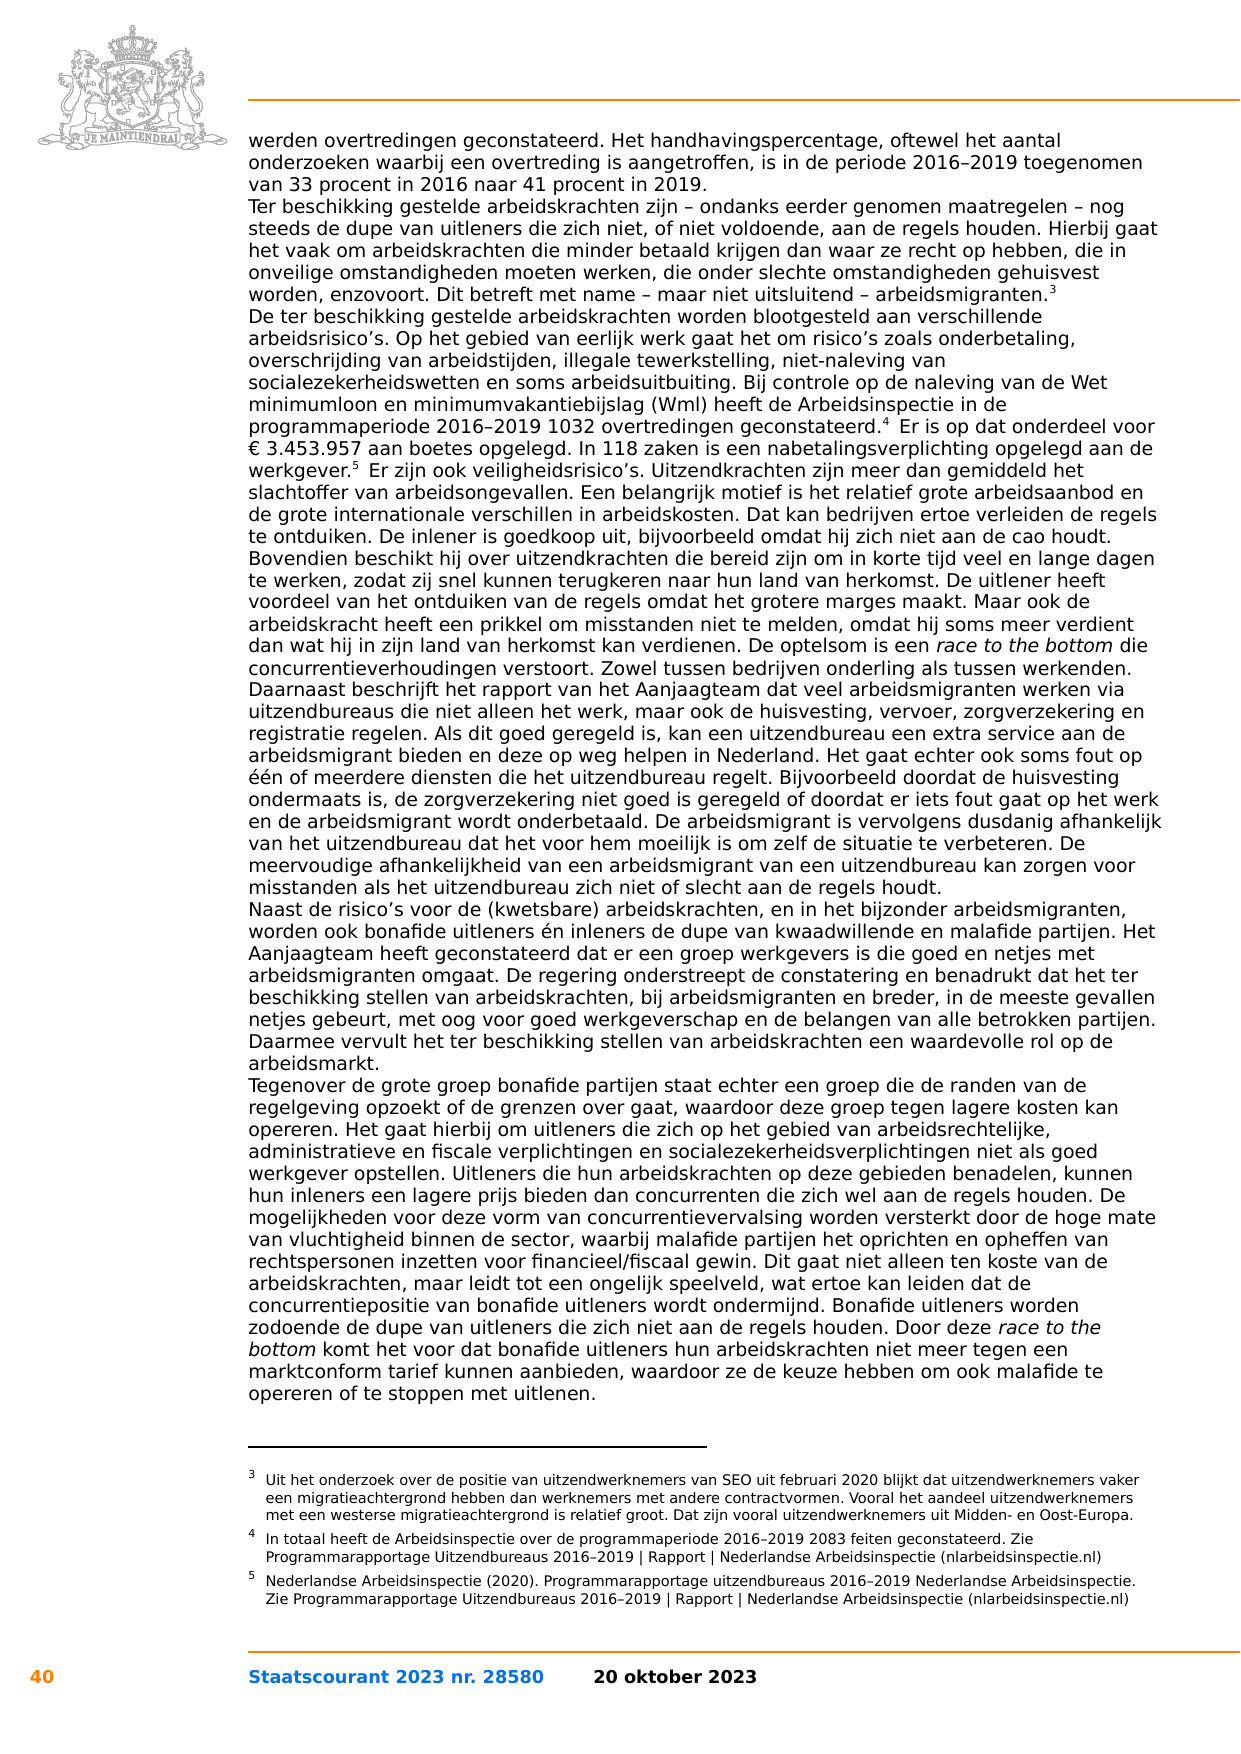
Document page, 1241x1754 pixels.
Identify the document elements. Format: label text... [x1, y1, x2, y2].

text werden overtredingen geconstateerd. Het handhavingspercentage, oftewel het aantal onderzoeken waarbij een overtreding is aangetroffen, is in de periode 2016–2019 toegenomen van 33 procent in 2016 naar 41 procent in 2019. [248, 130, 1163, 196]
text Daarnaast beschrijft het rapport van het Aanjaagteam dat veel arbeidsmigranten werken via uitzendbureaus die niet alleen het werk, maar ook de huisvesting, vervoer, zorgverzekering en registratie regelen. Als dit goed geregeld is, kan een uitzendbureau een extra service aan de arbeidsmigrant bieden en deze op weg helpen in Nederland. Het gaat echter ook soms fout op één of meerdere diensten die het uitzendbureau regelt. Bijvoorbeeld doordat de huisvesting ondermaats is, de zorgverzekering niet goed is geregeld of doordat er iets fout gaat op het werk en de arbeidsmigrant wordt onderbetaald. De arbeidsmigrant is vervolgens dusdanig afhankelijk van het uitzendbureau dat het voor hem moeilijk is om zelf de situatie te verbeteren. De meervoudige afhankelijkheid van een arbeidsmigrant van een uitzendbureau kan zorgen voor misstanden als het uitzendbureau zich niet of slecht aan de regels houdt. [248, 679, 1163, 899]
text De ter beschikking gestelde arbeidskrachten worden blootgesteld aan verschillende arbeidsrisico’s. Op het gebied van eerlijk werk gaat het om risico’s zoals onderbetaling, overschrijding van arbeidstijden, illegale tewerkstelling, niet-naleving van socialezekerheidswetten en soms arbeidsuitbuiting. Bij controle op de naleving van de Wet minimumloon en minimumvakantiebijslag (Wml) heeft de Arbeidsinspectie in de programmaperiode 2016–2019 1032 overtredingen geconstateerd. Er is op dat onderdeel voor € 3.453.957 aan boetes opgelegd. In 118 zaken is een nabetalingsverplichting opgelegd aan de werkgever. Er zijn ook veiligheidsrisico’s. Uitzendkrachten zijn meer dan gemiddeld het slachtoffer van arbeidsongevallen. Een belangrijk motief is het relatief grote arbeidsaanbod en de grote internationale verschillen in arbeidskosten. Dat kan bedrijven ertoe verleiden de regels te ontduiken. De inlener is goedkoop uit, bijvoorbeeld omdat hij zich niet aan de cao houdt. Bovendien beschikt hij over uitzendkrachten die bereid zijn om in korte tijd veel en lange dagen te werken, zodat zij snel kunnen terugkeren naar hun land van herkomst. De uitlener heeft voordeel van het ontduiken van de regels omdat het grotere marges maakt. Maar ook de arbeidskracht heeft een prikkel om misstanden niet te melden, omdat hij soms meer verdient dan wat hij in zijn land van herkomst kan verdienen. De optelsom is een race to the bottom die concurrentieverhoudingen verstoort. Zowel tussen bedrijven onderling als tussen werkenden. [248, 306, 1163, 679]
text Tegenover de grote groep bonafide partijen staat echter een groep die de randen van de regelgeving opzoekt of de grenzen over gaat, waardoor deze groep tegen lagere kosten kan opereren. Het gaat hierbij om uitleners die zich op het gebied van arbeidsrechtelijke, administratieve en fiscale verplichtingen en socialezekerheidsverplichtingen niet als goed werkgever opstellen. Uitleners die hun arbeidskrachten op deze gebieden benadelen, kunnen hun inleners een lagere prijs bieden dan concurrenten die zich wel aan de regels houden. De mogelijkheden voor deze vorm van concurrentievervalsing worden versterkt door de hoge mate van vluchtigheid binnen de sector, waarbij malafide partijen het oprichten en opheffen van rechtspersonen inzetten voor financieel/fiscaal gewin. Dit gaat niet alleen ten koste van de arbeidskrachten, maar leidt tot een ongelijk speelveld, wat ertoe kan leiden dat de concurrentiepositie van bonafide uitleners wordt ondermijnd. Bonafide uitleners worden zodoende de dupe van uitleners die zich niet aan de regels houden. Door deze race to the bottom komt het voor dat bonafide uitleners hun arbeidskrachten niet meer tegen een marktconform tarief kunnen aanbieden, waardoor ze de keuze hebben om ook malafide te opereren of te stoppen met uitlenen. [248, 1075, 1163, 1405]
text Naast de risico’s voor de (kwetsbare) arbeidskrachten, en in het bijzonder arbeidsmigranten, worden ook bonafide uitleners én inleners de dupe van kwaadwillende en malafide partijen. Het Aanjaagteam heeft geconstateerd dat er een groep werkgevers is die goed en netjes met arbeidsmigranten omgaat. De regering onderstreept de constatering en benadrukt dat het ter beschikking stellen van arbeidskrachten, bij arbeidsmigranten en breder, in de meeste gevallen netjes gebeurt, met oog voor goed werkgeverschap en de belangen van alle betrokken partijen. Daarmee vervult het ter beschikking stellen van arbeidskrachten een waardevolle rol op de arbeidsmarkt. [248, 899, 1163, 1075]
picture [38, 25, 227, 150]
text Nederlandse Arbeidsinspectie (2020). Programmarapportage uitzendbureaus 2016–2019 Nederlandse Arbeidsinspectie. Zie Programmarapportage Uitzendbureaus 2016–2019 | Rapport | Nederlandse Arbeidsinspectie (nlarbeidsinspectie.nl) [248, 1569, 1163, 1608]
text Uit het onderzoek over de positie van uitzendwerknemers van SEO uit februari 2020 blijkt dat uitzendwerknemers vaker een migratieachtergrond hebben dan werknemers met andere contractvormen. Vooral het aandeel uitzendwerknemers met een westerse migratieachtergrond is relatief groot. Dat zijn vooral uitzendwerknemers uit Midden- en Oost-Europa. [248, 1468, 1163, 1524]
text Ter beschikking gestelde arbeidskrachten zijn – ondanks eerder genomen maatregelen – nog steeds de dupe van uitleners die zich niet, of niet voldoende, aan de regels houden. Hierbij gaat het vaak om arbeidskrachten die minder betaald krijgen dan waar ze recht op hebben, die in onveilige omstandigheden moeten werken, die onder slechte omstandigheden gehuisvest worden, enzovoort. Dit betreft met name – maar niet uitsluitend – arbeidsmigranten. [248, 196, 1163, 306]
text In totaal heeft de Arbeidsinspectie over de programmaperiode 2016–2019 2083 feiten geconstateerd. Zie Programmarapportage Uitzendbureaus 2016–2019 | Rapport | Nederlandse Arbeidsinspectie (nlarbeidsinspectie.nl) [248, 1527, 1163, 1566]
